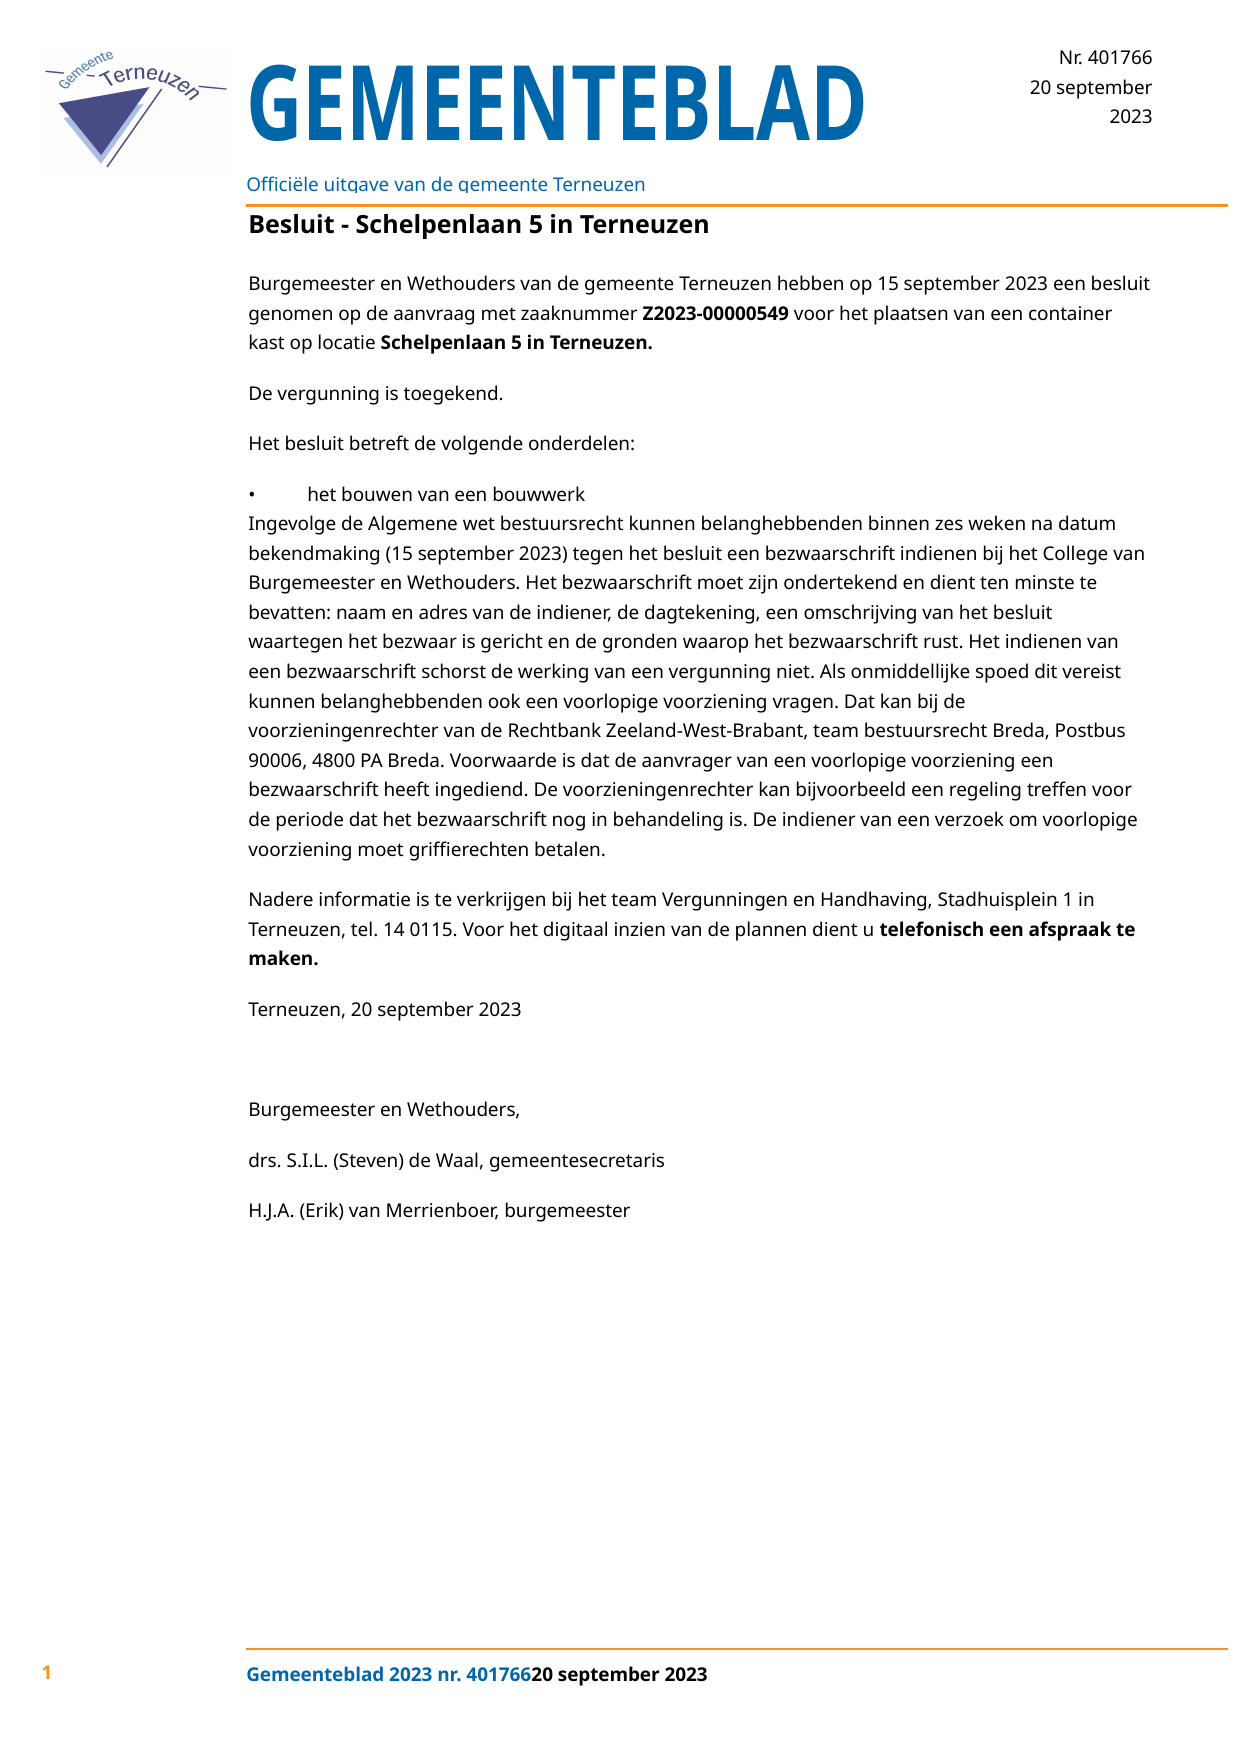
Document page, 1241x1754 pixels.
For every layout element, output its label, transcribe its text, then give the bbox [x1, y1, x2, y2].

text Nadere informatie is te verkrijgen bij het team Vergunningen en Handhaving, Stadhuisplein 1 in Terneuzen, tel. 14 0115. Voor het digitaal inzien van de plannen dient u telefonisch een afspraak te maken. [248, 886, 1152, 971]
text drs. S.I.L. (Steven) de Waal, gemeentesecretaris [248, 1147, 1152, 1173]
text Ingevolge de Algemene wet bestuursrecht kunnen belanghebbenden binnen zes weken na datum bekendmaking (15 september 2023) tegen het besluit een bezwaarschrift indienen bij het College van Burgemeester en Wethouders. Het bezwaarschrift moet zijn ondertekend en dient ten minste te bevatten: naam en adres van de indiener, de dagtekening, een omschrijving van het besluit waartegen het bezwaar is gericht en de gronden waarop het bezwaarschrift rust. Het indienen van een bezwaarschrift schorst de werking van een vergunning niet. Als onmiddellijke spoed dit vereist kunnen belanghebbenden ook een voorlopige voorziening vragen. Dat kan bij de voorzieningenrechter van de Rechtbank Zeeland-West-Brabant, team bestuursrecht Breda, Postbus 90006, 4800 PA Breda. Voorwaarde is dat de aanvrager van een voorlopige voorziening een bezwaarschrift heeft ingediend. De voorzieningenrechter kan bijvoorbeeld een regeling treffen voor de periode dat het bezwaarschrift nog in behandeling is. De indiener van een verzoek om voorlopige voorziening moet griffierechten betalen. [248, 510, 1152, 861]
text Terneuzen, 20 september 2023 [248, 996, 1152, 1021]
text H.J.A. (Erik) van Merrienboer, burgemeester [248, 1197, 1152, 1223]
list het bouwen van een bouwwerk [248, 481, 1152, 506]
picture [41, 47, 231, 172]
text De vergunning is toegekend. [248, 380, 1152, 406]
text Burgemeester en Wethouders van de gemeente Terneuzen hebben op 15 september 2023 een besluit genomen op de aanvraag met zaaknummer Z2023-00000549 voor het plaatsen van een container kast op locatie Schelpenlaan 5 in Terneuzen. [248, 270, 1152, 355]
text Het besluit betreft de volgende onderdelen: [248, 430, 1152, 456]
text Besluit - Schelpenlaan 5 in Terneuzen [248, 207, 1152, 241]
text Burgemeester en Wethouders, [248, 1097, 1152, 1122]
